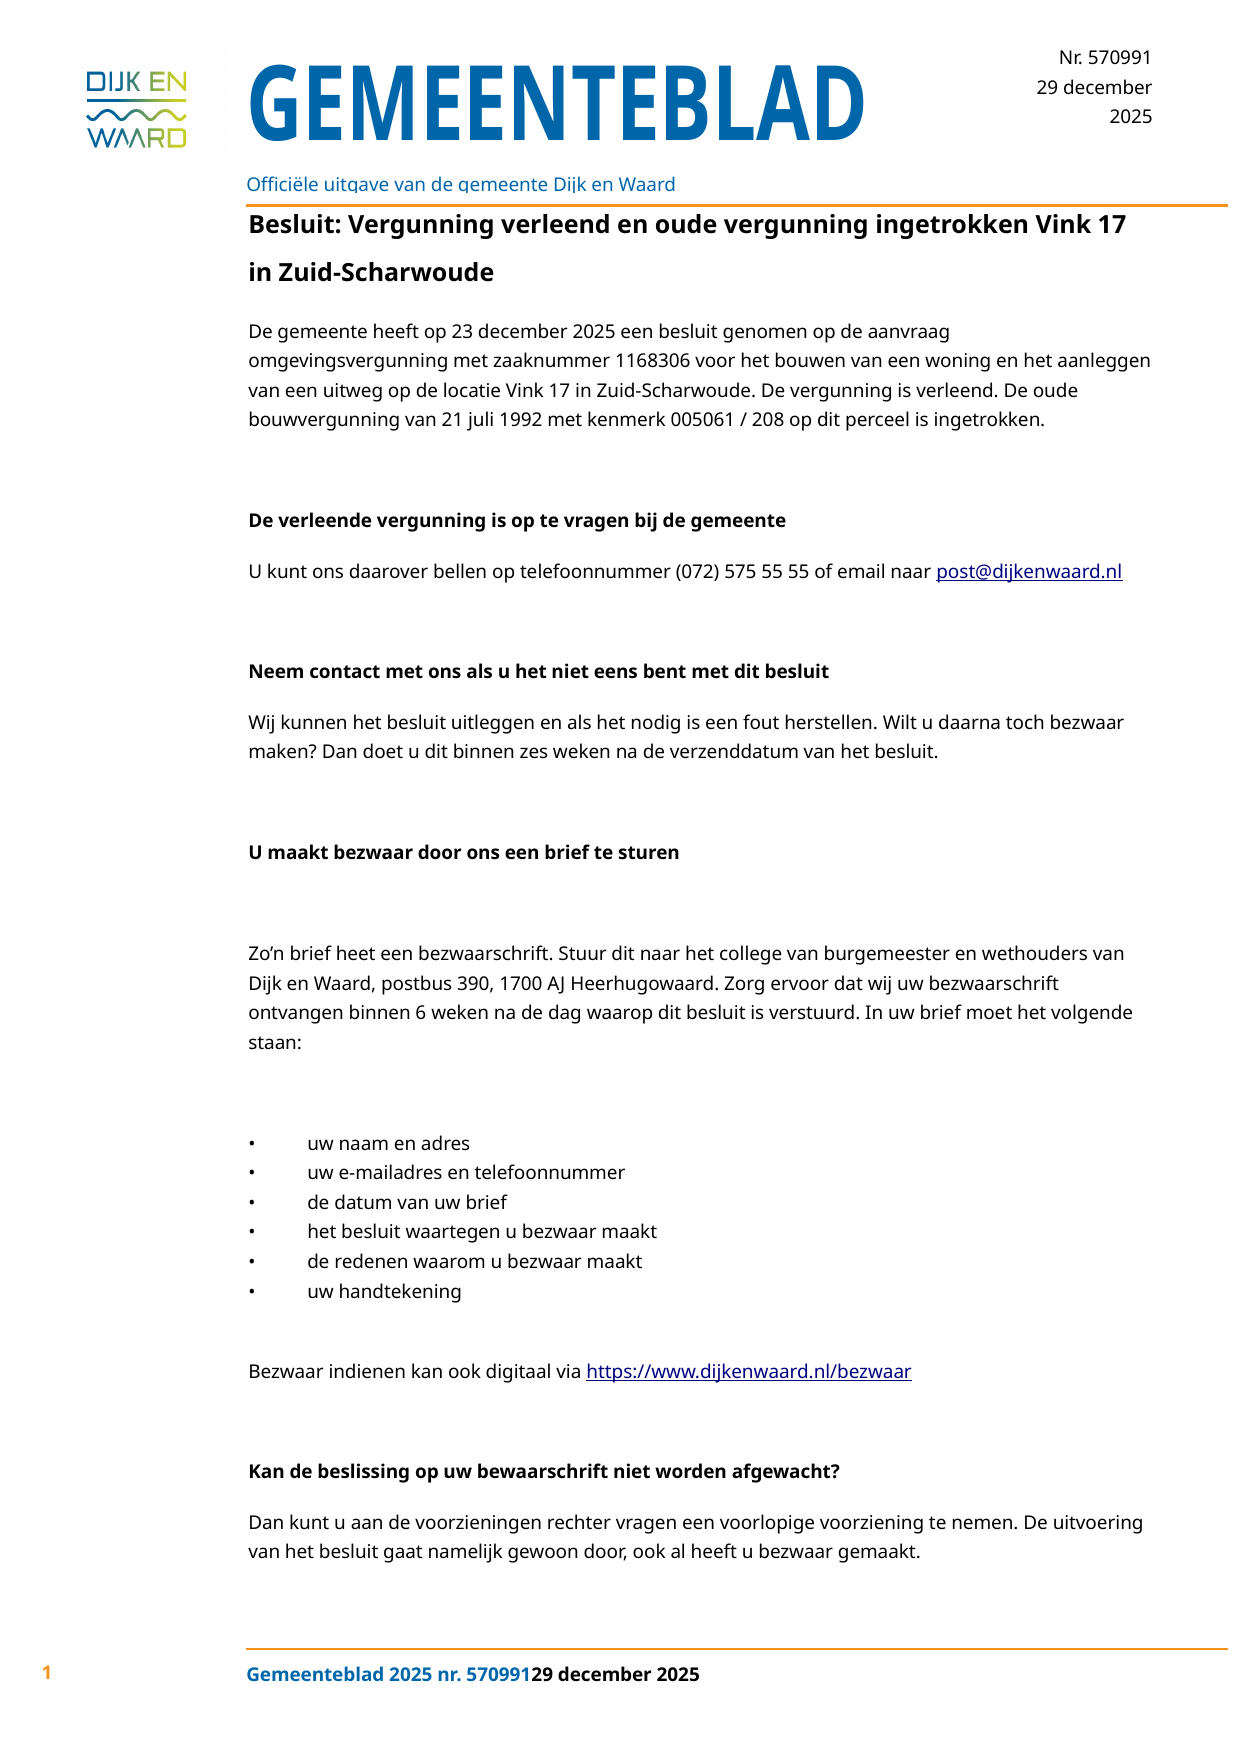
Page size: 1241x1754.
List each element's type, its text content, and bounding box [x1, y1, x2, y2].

text De gemeente heeft op 23 december 2025 een besluit genomen op de aanvraag omgevingsvergunning met zaaknummer 1168306 voor het bouwen van een woning en het aanleggen van een uitweg op de locatie Vink 17 in Zuid-Scharwoude. De vergunning is verleend. De oude bouwvergunning van 21 juli 1992 met kenmerk 005061 / 208 op dit perceel is ingetrokken. [248, 318, 1152, 432]
text U maakt bezwaar door ons een brief te sturen [248, 839, 1152, 865]
text Kan de beslissing op uw bewaarschrift niet worden afgewacht? [248, 1459, 1152, 1484]
list uw handtekening [248, 1278, 1152, 1304]
list uw e-mailadres en telefoonnummer [248, 1159, 1152, 1185]
picture [41, 47, 231, 172]
text Neem contact met ons als u het niet eens bent met dit besluit [248, 659, 1152, 684]
text Dan kunt u aan de voorzieningen rechter vragen een voorlopige voorziening te nemen. De uitvoering van het besluit gaat namelijk gewoon door, ook al heeft u bezwaar gemaakt. [248, 1509, 1152, 1564]
list uw naam en adres [248, 1130, 1152, 1156]
list het besluit waartegen u bezwaar maakt [248, 1219, 1152, 1244]
text Besluit: Vergunning verleend en oude vergunning ingetrokken Vink 17 in Zuid-Scharwoude [248, 207, 1152, 288]
text Bezwaar indienen kan ook digitaal via https://www.dijkenwaard.nl/bezwaar [248, 1358, 1152, 1384]
text De verleende vergunning is op te vragen bij de gemeente [248, 507, 1152, 533]
text Wij kunnen het besluit uitleggen en als het nodig is een fout herstellen. Wilt u daarna toch bezwaar maken? Dan doet u dit binnen zes weken na de verzenddatum van het besluit. [248, 709, 1152, 764]
text Zo’n brief heet een bezwaarschrift. Stuur dit naar het college van burgemeester en wethouders van Dijk en Waard, postbus 390, 1700 AJ Heerhugowaard. Zorg ervoor dat wij uw bezwaarschrift ontvangen binnen 6 weken na de dag waarop dit besluit is verstuurd. In uw brief moet het volgende staan: [248, 940, 1152, 1055]
text U kunt ons daarover bellen op telefoonnummer (072) 575 55 55 of email naar post@dijkenwaard.nl [248, 558, 1152, 584]
list de datum van uw brief [248, 1189, 1152, 1215]
list de redenen waarom u bezwaar maakt [248, 1248, 1152, 1274]
